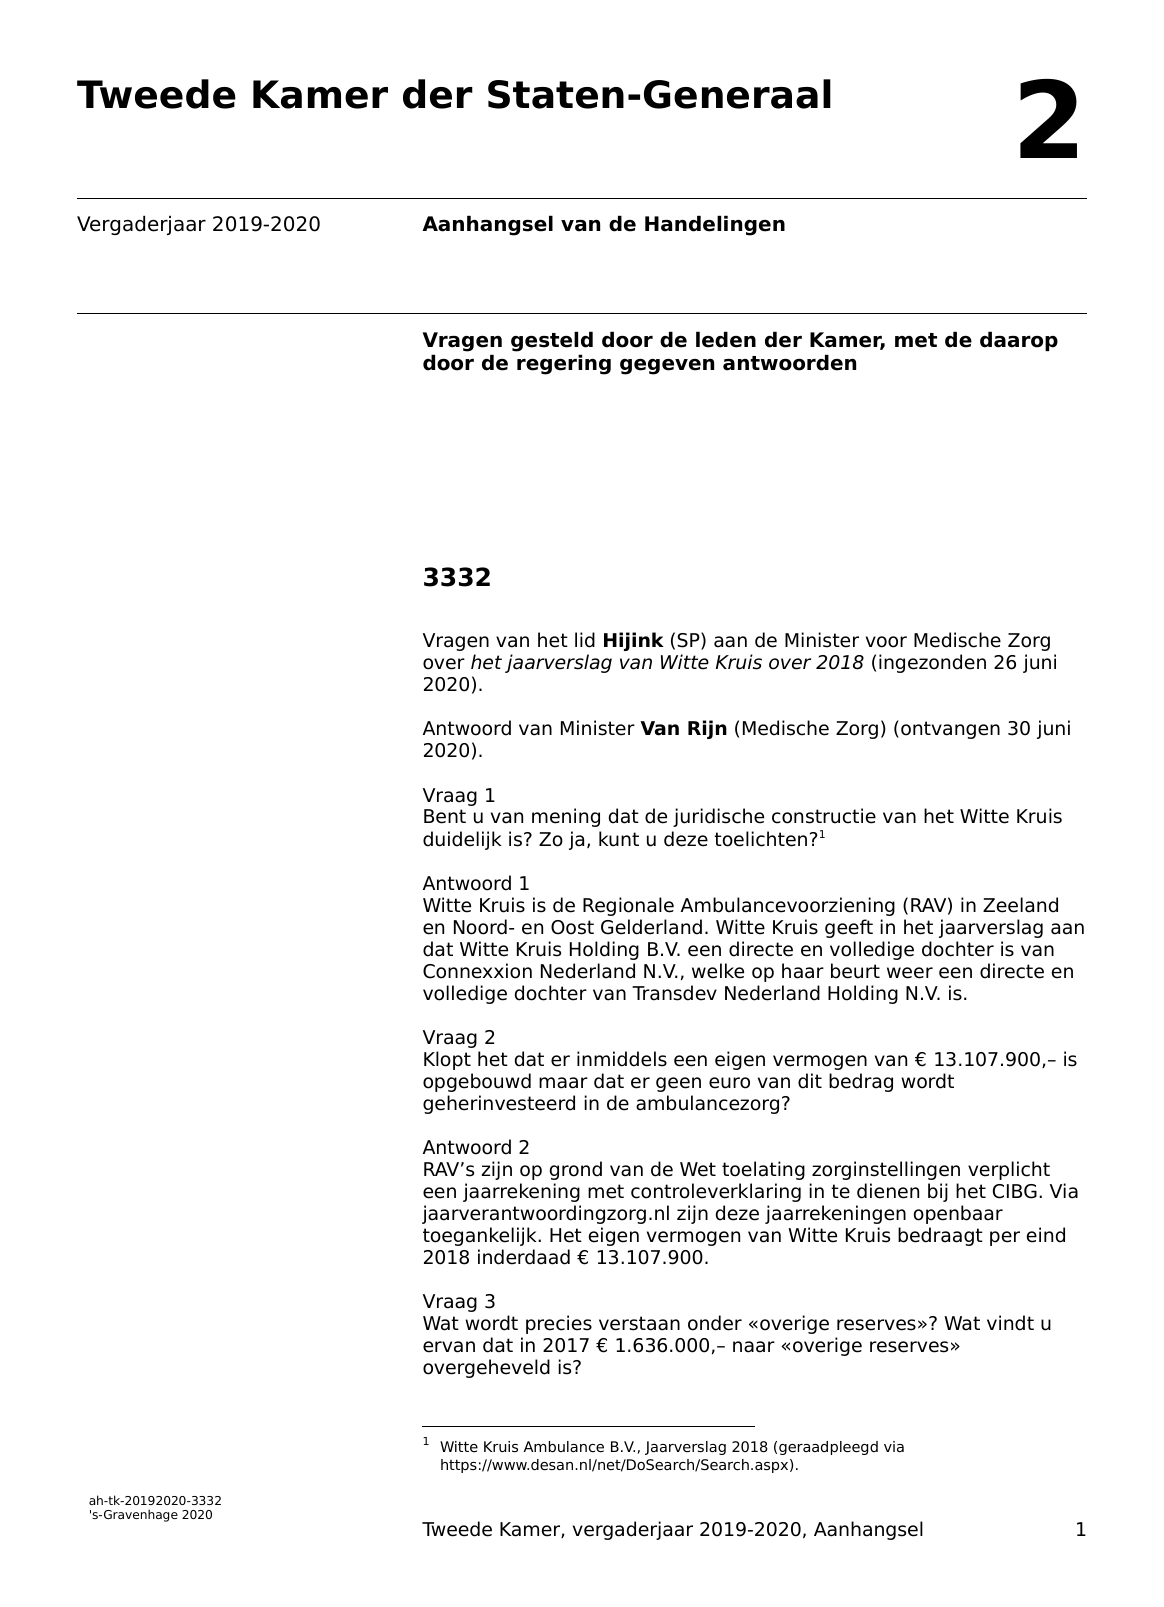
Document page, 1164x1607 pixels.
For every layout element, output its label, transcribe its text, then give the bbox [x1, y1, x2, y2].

text Wat wordt precies verstaan onder «overige reserves»? Wat vindt u ervan dat in 2017 € 1.636.000,– naar «overige reserves» overgeheveld is? [422, 1313, 1087, 1379]
text Vragen van het lid Hijink (SP) aan de Minister voor Medische Zorg over het jaarverslag van Witte Kruis over 2018 (ingezonden 26 juni 2020). [422, 630, 1087, 696]
text Antwoord van Minister Van Rijn (Medische Zorg) (ontvangen 30 juni 2020). [422, 718, 1087, 762]
table_cell Vergaderjaar 2019-2020 [77, 199, 422, 313]
text Antwoord 2 [422, 1137, 1087, 1159]
table_cell Aanhangsel van de Handelingen [422, 199, 1087, 313]
text ah-tk-20192020-3332 [88, 1494, 323, 1508]
text Klopt het dat er inmiddels een eigen vermogen van € 13.107.900,– is opgebouwd maar dat er geen euro van dit bedrag wordt geherinvesteerd in de ambulancezorg? [422, 1049, 1087, 1114]
text Vraag 1 [422, 784, 1087, 806]
table_header 2 [886, 59, 1087, 198]
table_cell Vragen gesteld door de leden der Kamer, met de daarop door de regering gegeven antwoorden [422, 314, 1087, 375]
text 3332 [422, 563, 1087, 592]
table_cell [77, 314, 422, 375]
text Vraag 3 [422, 1291, 1087, 1313]
text Bent u van mening dat de juridische constructie van het Witte Kruis duidelijk is? Zo ja, kunt u deze toelichten? [422, 806, 1087, 850]
text Witte Kruis is de Regionale Ambulancevoorziening (RAV) in Zeeland en Noord- en Oost Gelderland. Witte Kruis geeft in het jaarverslag aan dat Witte Kruis Holding B.V. een directe en volledige dochter is van Connexxion Nederland N.V., welke op haar beurt weer een directe en volledige dochter van Transdev Nederland Holding N.V. is. [422, 894, 1087, 1004]
table_header Tweede Kamer der Staten-Generaal [77, 59, 886, 198]
text Antwoord 1 [422, 873, 1087, 894]
text Vraag 2 [422, 1027, 1087, 1049]
text RAV’s zijn op grond van de Wet toelating zorginstellingen verplicht een jaarrekening met controleverklaring in te dienen bij het CIBG. Via jaarverantwoordingzorg.nl zijn deze jaarrekeningen openbaar toegankelijk. Het eigen vermogen van Witte Kruis bedraagt per eind 2018 inderdaad € 13.107.900. [422, 1159, 1087, 1269]
text 's-Gravenhage 2020 [88, 1508, 323, 1522]
text Witte Kruis Ambulance B.V., Jaarverslag 2018 (geraadpleegd via https://www.desan.nl/net/DoSearch/Search.aspx). [422, 1435, 1087, 1474]
